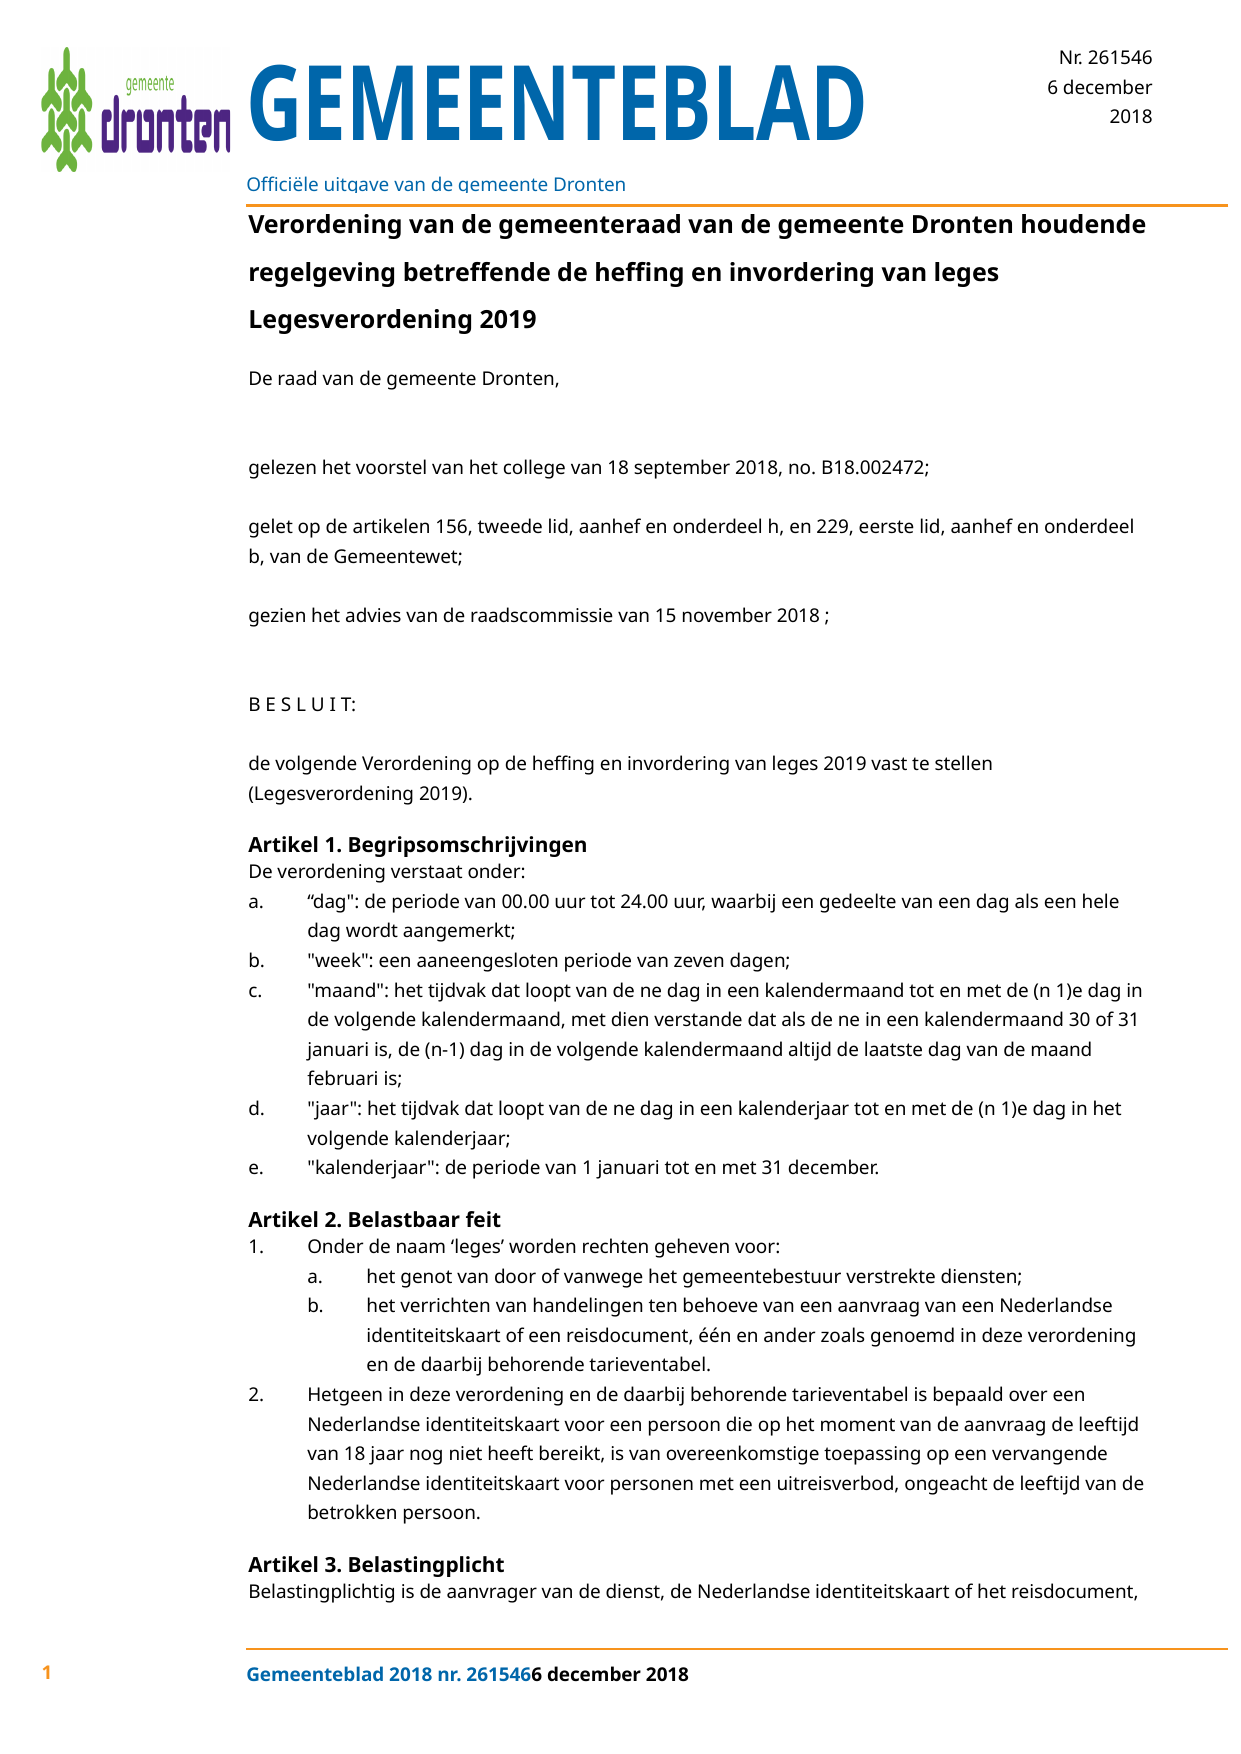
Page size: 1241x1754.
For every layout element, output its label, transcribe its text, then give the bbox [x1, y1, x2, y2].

list "kalenderjaar": de periode van 1 januari tot en met 31 december. [248, 1154, 1152, 1180]
list het genot van door of vanwege het gemeentebestuur verstrekte diensten; [307, 1263, 1152, 1288]
list het verrichten van handelingen ten behoeve van een aanvraag van een Nederlandse identiteitskaart of een reisdocument, één en ander zoals genoemd in deze verordening en de daarbij behorende tarieventabel. [307, 1292, 1152, 1377]
text Artikel 2. Belastbaar feit [248, 1205, 1152, 1233]
text Artikel 3. Belastingplicht [248, 1550, 1152, 1578]
list Onder de naam ‘leges’ worden rechten geheven voor: [248, 1233, 1152, 1259]
text Artikel 1. Begripsomschrijvingen [248, 830, 1152, 858]
text gelet op de artikelen 156, tweede lid, aanhef en onderdeel h, en 229, eerste lid, aanhef en onderdeel b, van de Gemeentewet; [248, 513, 1152, 569]
text Belastingplichtig is de aanvrager van de dienst, de Nederlandse identiteitskaart of het reisdocument, [248, 1578, 1152, 1604]
text De raad van de gemeente Dronten, [248, 366, 1152, 391]
text de volgende Verordening op de heffing en invordering van leges 2019 vast te stellen (Legesverordening 2019). [248, 750, 1152, 805]
text B E S L U I T: [248, 691, 1152, 717]
list Hetgeen in deze verordening en de daarbij behorende tarieventabel is bepaald over een Nederlandse identiteitskaart voor een persoon die op het moment van de aanvraag de leeftijd van 18 jaar nog niet heeft bereikt, is van overeenkomstige toepassing op een vervangende Nederlandse identiteitskaart voor personen met een uitreisverbod, ongeacht de leeftijd van de betrokken persoon. [248, 1381, 1152, 1525]
list "jaar": het tijdvak dat loopt van de ne dag in een kalenderjaar tot en met de (n 1)e dag in het volgende kalenderjaar; [248, 1095, 1152, 1151]
text gelezen het voorstel van het college van 18 september 2018, no. B18.002472; [248, 454, 1152, 480]
picture [41, 47, 231, 172]
list "maand": het tijdvak dat loopt van de ne dag in een kalendermaand tot en met de (n 1)e dag in de volgende kalendermaand, met dien verstande dat als de ne in een kalendermaand 30 of 31 januari is, de (n-1) dag in de volgende kalendermaand altijd de laatste dag van de maand februari is; [248, 977, 1152, 1091]
text Verordening van de gemeenteraad van de gemeente Dronten houdende regelgeving betreffende de heffing en invordering van leges Legesverordening 2019 [248, 207, 1152, 336]
text De verordening verstaat onder: [248, 858, 1152, 884]
text gezien het advies van de raadscommissie van 15 november 2018 ; [248, 602, 1152, 628]
list "week": een aaneengesloten periode van zeven dagen; [248, 947, 1152, 973]
list “dag": de periode van 00.00 uur tot 24.00 uur, waarbij een gedeelte van een dag als een hele dag wordt aangemerkt; [248, 888, 1152, 943]
